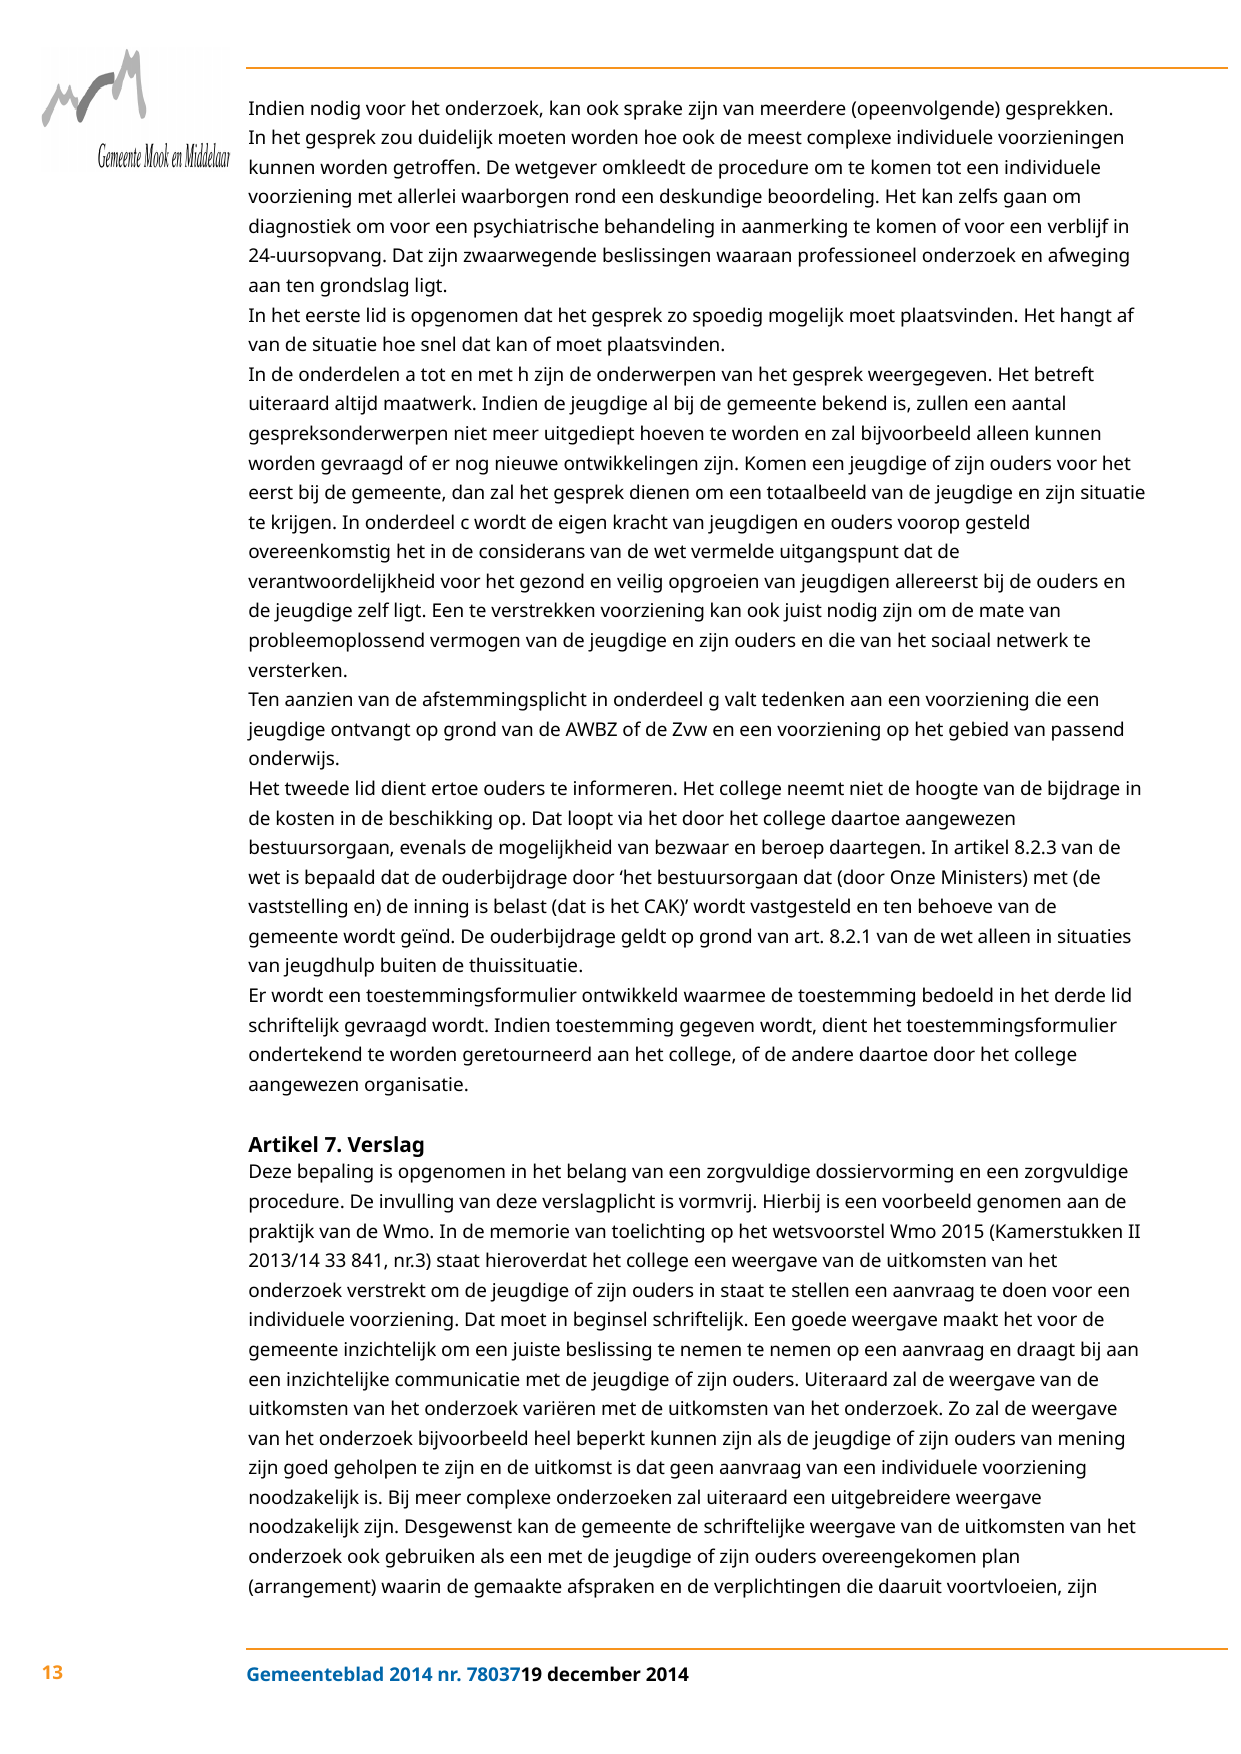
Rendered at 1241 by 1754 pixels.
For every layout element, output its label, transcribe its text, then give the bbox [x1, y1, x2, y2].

text Deze bepaling is opgenomen in het belang van een zorgvuldige dossiervorming en een zorgvuldige procedure. De invulling van deze verslagplicht is vormvrij. Hierbij is een voorbeeld genomen aan de praktijk van de Wmo. In de memorie van toelichting op het wetsvoorstel Wmo 2015 (Kamerstukken II 2013/14 33 841, nr.3) staat hieroverdat het college een weergave van de uitkomsten van het onderzoek verstrekt om de jeugdige of zijn ouders in staat te stellen een aanvraag te doen voor een individuele voorziening. Dat moet in beginsel schriftelijk. Een goede weergave maakt het voor de gemeente inzichtelijk om een juiste beslissing te nemen te nemen op een aanvraag en draagt bij aan een inzichtelijke communicatie met de jeugdige of zijn ouders. Uiteraard zal de weergave van de uitkomsten van het onderzoek variëren met de uitkomsten van het onderzoek. Zo zal de weergave van het onderzoek bijvoorbeeld heel beperkt kunnen zijn als de jeugdige of zijn ouders van mening zijn goed geholpen te zijn en de uitkomst is dat geen aanvraag van een individuele voorziening noodzakelijk is. Bij meer complexe onderzoeken zal uiteraard een uitgebreidere weergave noodzakelijk zijn. Desgewenst kan de gemeente de schriftelijke weergave van de uitkomsten van het onderzoek ook gebruiken als een met de jeugdige of zijn ouders overeengekomen plan (arrangement) waarin de gemaakte afspraken en de verplichtingen die daaruit voortvloeien, zijn [248, 1159, 1152, 1598]
text Artikel 7. Verslag [248, 1130, 1152, 1159]
text Het tweede lid dient ertoe ouders te informeren. Het college neemt niet de hoogte van de bijdrage in de kosten in de beschikking op. Dat loopt via het door het college daartoe aangewezen bestuursorgaan, evenals de mogelijkheid van bezwaar en beroep daartegen. In artikel 8.2.3 van de wet is bepaald dat de ouderbijdrage door ‘het bestuursorgaan dat (door Onze Ministers) met (de vaststelling en) de inning is belast (dat is het CAK)’ wordt vastgesteld en ten behoeve van de gemeente wordt geïnd. De ouderbijdrage geldt op grond van art. 8.2.1 van de wet alleen in situaties van jeugdhulp buiten de thuissituatie. [248, 775, 1152, 978]
text In het eerste lid is opgenomen dat het gesprek zo spoedig mogelijk moet plaatsvinden. Het hangt af van de situatie hoe snel dat kan of moet plaatsvinden. [248, 302, 1152, 357]
text Indien nodig voor het onderzoek, kan ook sprake zijn van meerdere (opeenvolgende) gesprekken. [248, 95, 1152, 121]
text In de onderdelen a tot en met h zijn de onderwerpen van het gesprek weergegeven. Het betreft uiteraard altijd maatwerk. Indien de jeugdige al bij de gemeente bekend is, zullen een aantal gespreksonderwerpen niet meer uitgediept hoeven te worden en zal bijvoorbeeld alleen kunnen worden gevraagd of er nog nieuwe ontwikkelingen zijn. Komen een jeugdige of zijn ouders voor het eerst bij de gemeente, dan zal het gesprek dienen om een totaalbeeld van de jeugdige en zijn situatie te krijgen. In onderdeel c wordt de eigen kracht van jeugdigen en ouders voorop gesteld overeenkomstig het in de considerans van de wet vermelde uitgangspunt dat de verantwoordelijkheid voor het gezond en veilig opgroeien van jeugdigen allereerst bij de ouders en de jeugdige zelf ligt. Een te verstrekken voorziening kan ook juist nodig zijn om de mate van probleemoplossend vermogen van de jeugdige en zijn ouders en die van het sociaal netwerk te versterken. [248, 361, 1152, 683]
text Er wordt een toestemmingsformulier ontwikkeld waarmee de toestemming bedoeld in het derde lid schriftelijk gevraagd wordt. Indien toestemming gegeven wordt, dient het toestemmingsformulier ondertekend te worden geretourneerd aan het college, of de andere daartoe door het college aangewezen organisatie. [248, 982, 1152, 1097]
picture [41, 47, 231, 172]
text In het gesprek zou duidelijk moeten worden hoe ook de meest complexe individuele voorzieningen kunnen worden getroffen. De wetgever omkleedt de procedure om te komen tot een individuele voorziening met allerlei waarborgen rond een deskundige beoordeling. Het kan zelfs gaan om diagnostiek om voor een psychiatrische behandeling in aanmerking te komen of voor een verblijf in 24-uursopvang. Dat zijn zwaarwegende beslissingen waaraan professioneel onderzoek en afweging aan ten grondslag ligt. [248, 124, 1152, 298]
text Ten aanzien van de afstemmingsplicht in onderdeel g valt tedenken aan een voorziening die een jeugdige ontvangt op grond van de AWBZ of de Zvw en een voorziening op het gebied van passend onderwijs. [248, 686, 1152, 771]
